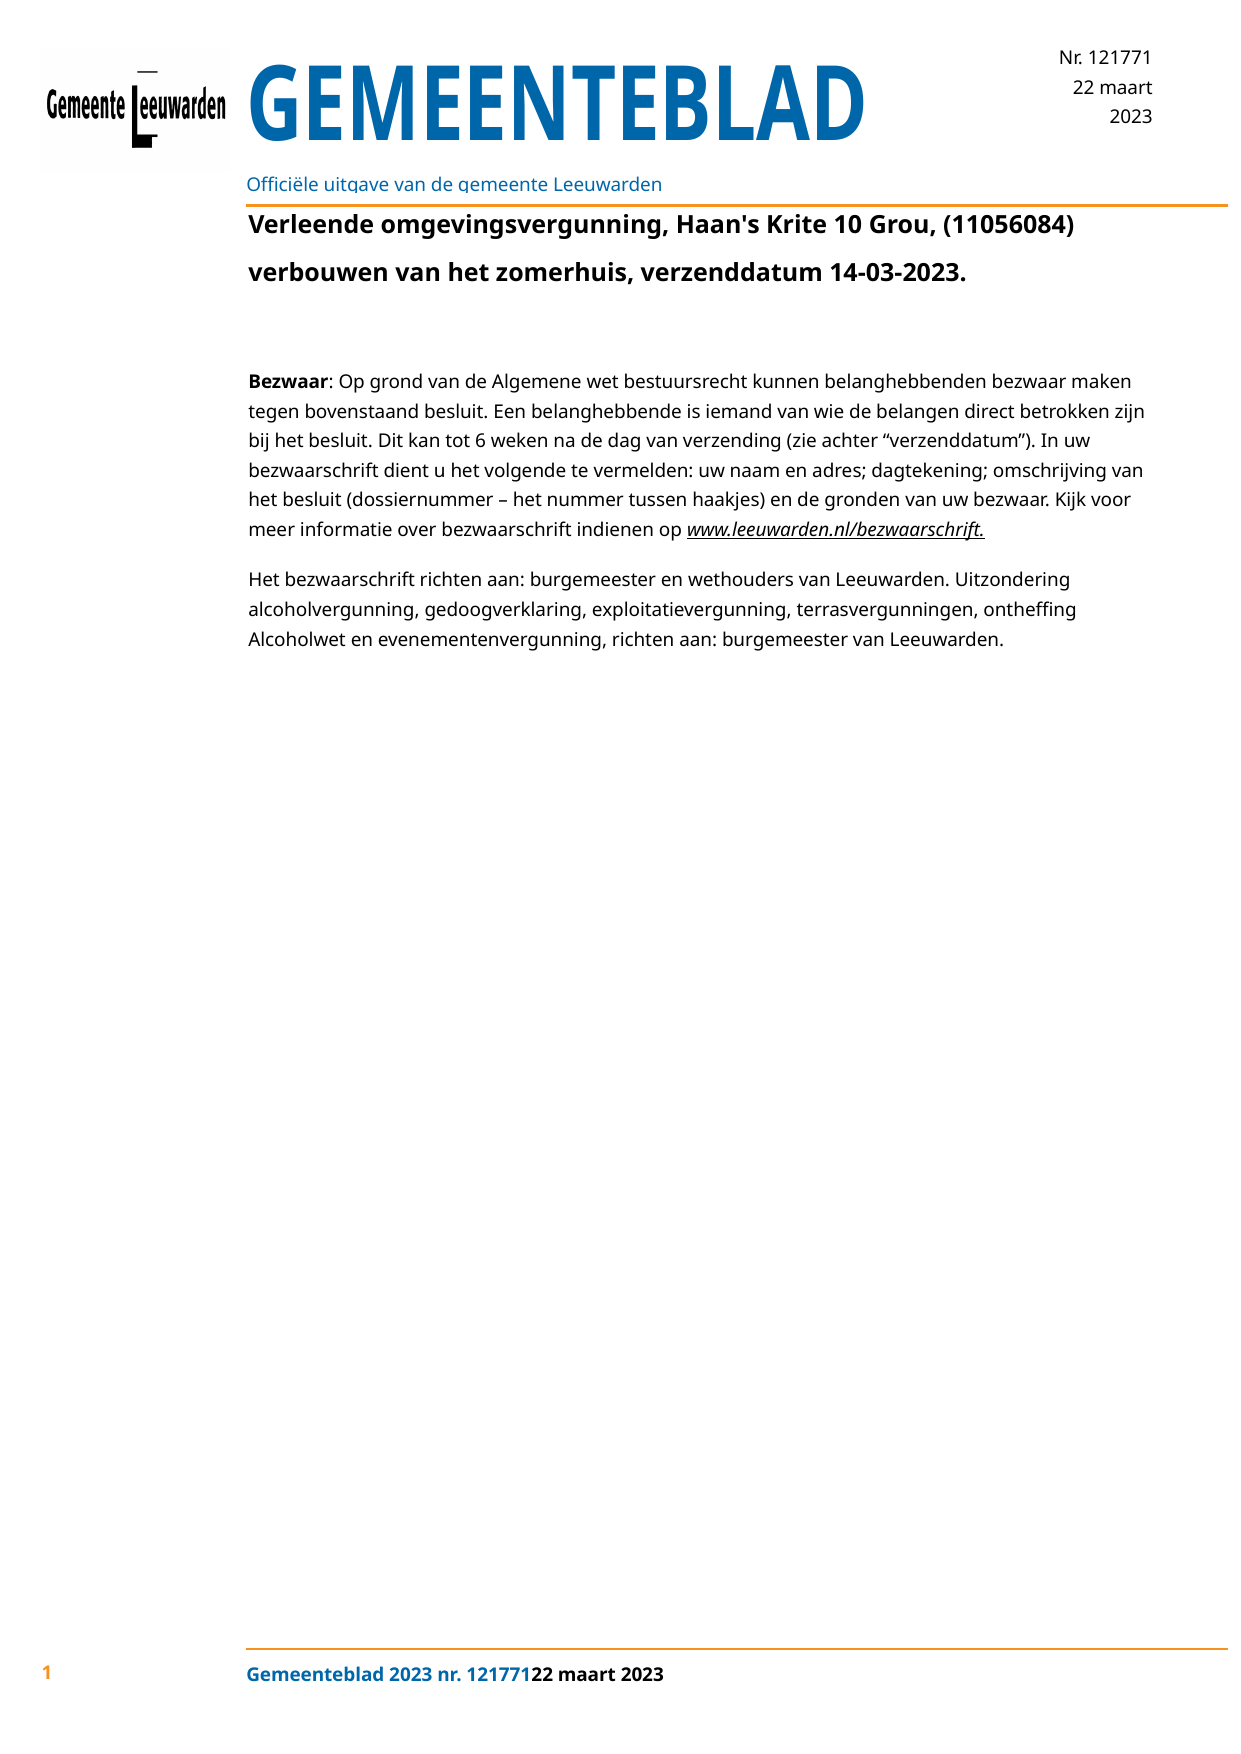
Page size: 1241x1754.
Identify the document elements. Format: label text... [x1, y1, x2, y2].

text Verleende omgevingsvergunning, Haan's Krite 10 Grou, (11056084) verbouwen van het zomerhuis, verzenddatum 14-03-2023. [248, 207, 1152, 288]
picture [41, 47, 231, 172]
text Het bezwaarschrift richten aan: burgemeester en wethouders van Leeuwarden. Uitzondering alcoholvergunning, gedoogverklaring, exploitatievergunning, terrasvergunningen, ontheffing Alcoholwet en evenementenvergunning, richten aan: burgemeester van Leeuwarden. [248, 567, 1152, 652]
text Bezwaar: Op grond van de Algemene wet bestuursrecht kunnen belanghebbenden bezwaar maken tegen bovenstaand besluit. Een belanghebbende is iemand van wie de belangen direct betrokken zijn bij het besluit. Dit kan tot 6 weken na de dag van verzending (zie achter “verzenddatum”). In uw bezwaarschrift dient u het volgende te vermelden: uw naam en adres; dagtekening; omschrijving van het besluit (dossiernummer – het nummer tussen haakjes) en de gronden van uw bezwaar. Kijk voor meer informatie over bezwaarschrift indienen op www.leeuwarden.nl/bezwaarschrift. [248, 368, 1152, 542]
